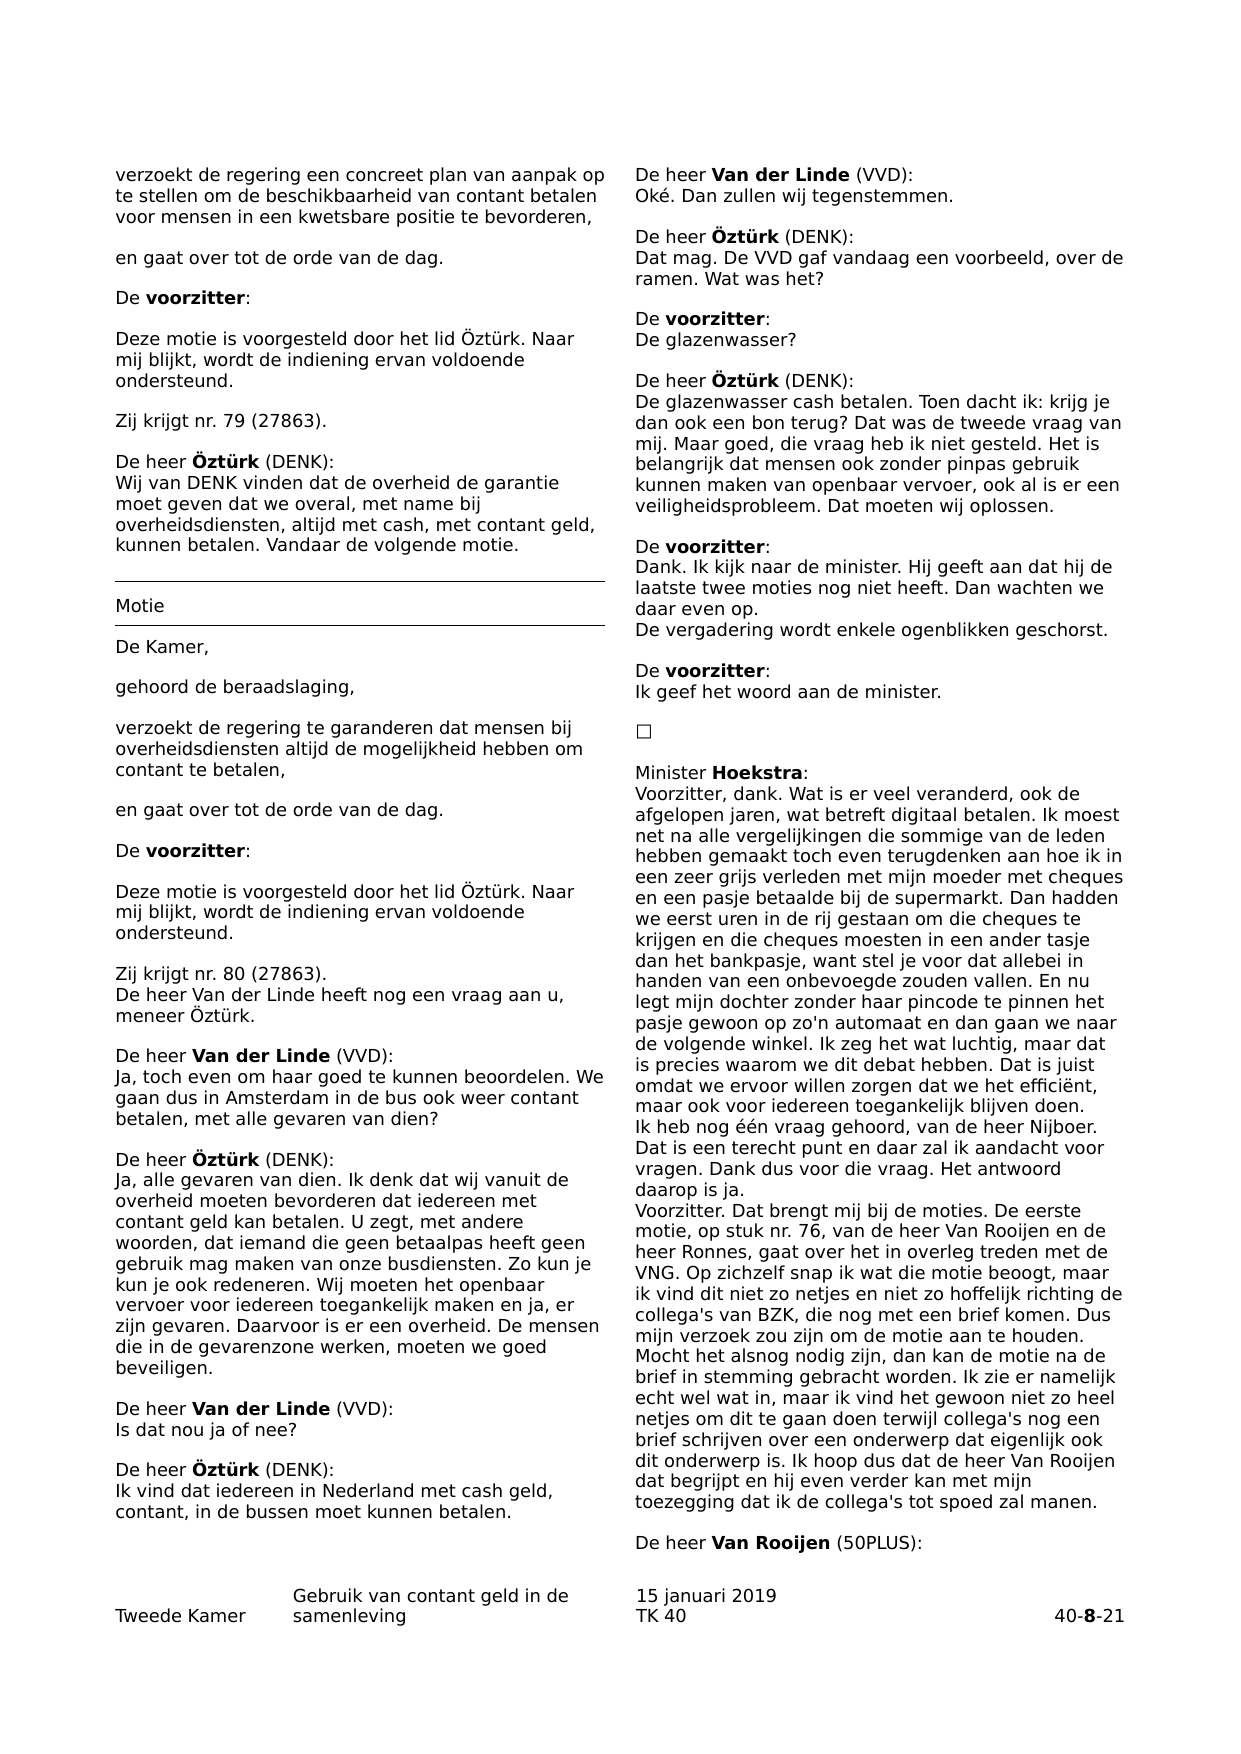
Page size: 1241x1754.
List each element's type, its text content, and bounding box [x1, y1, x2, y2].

text De voorzitter: [115, 288, 605, 309]
text ⬜ [635, 722, 1125, 743]
text De heer Van der Linde (VVD): [115, 1398, 605, 1419]
text De heer Öztürk (DENK): [635, 371, 1125, 392]
text De voorzitter: [635, 661, 1125, 681]
text Deze motie is voorgesteld door het lid Öztürk. Naar mij blijkt, wordt de indiening ervan voldoende ondersteund. [115, 882, 605, 944]
text De glazenwasser? [635, 330, 1125, 351]
text Is dat nou ja of nee? [115, 1419, 605, 1440]
text Zij krijgt nr. 79 (27863). [115, 411, 605, 432]
text Deze motie is voorgesteld door het lid Öztürk. Naar mij blijkt, wordt de indiening ervan voldoende ondersteund. [115, 329, 605, 391]
text De Kamer, [115, 637, 605, 657]
text en gaat over tot de orde van de dag. [115, 247, 605, 268]
text Dat mag. De VVD gaf vandaag een voorbeeld, over de ramen. Wat was het? [635, 248, 1125, 289]
text Minister Hoekstra: [635, 763, 1125, 784]
text De heer Öztürk (DENK): [115, 1149, 605, 1170]
text Oké. Dan zullen wij tegenstemmen. [635, 186, 1125, 207]
text Ja, toch even om haar goed te kunnen beoordelen. We gaan dus in Amsterdam in de bus ook weer contant betalen, met alle gevaren van dien? [115, 1067, 605, 1129]
text Ik heb nog één vraag gehoord, van de heer Nijboer. Dat is een terecht punt en daar zal ik aandacht voor vragen. Dank dus voor die vraag. Het antwoord daarop is ja. [635, 1117, 1125, 1200]
text Ik geef het woord aan de minister. [635, 681, 1125, 702]
text De heer Van Rooijen (50PLUS): [635, 1533, 1125, 1553]
text Zij krijgt nr. 80 (27863). [115, 964, 605, 984]
text en gaat over tot de orde van de dag. [115, 800, 605, 821]
text Motie [115, 596, 605, 617]
text De voorzitter: [635, 309, 1125, 330]
text De heer Öztürk (DENK): [115, 452, 605, 473]
text De heer Van der Linde (VVD): [635, 165, 1125, 186]
text De heer Öztürk (DENK): [635, 227, 1125, 248]
text De voorzitter: [115, 841, 605, 862]
text De heer Van der Linde (VVD): [115, 1046, 605, 1067]
text De voorzitter: [635, 537, 1125, 557]
text verzoekt de regering te garanderen dat mensen bij overheidsdiensten altijd de mogelijkheid hebben om contant te betalen, [115, 718, 605, 780]
text gehoord de beraadslaging, [115, 677, 605, 698]
text Wij van DENK vinden dat de overheid de garantie moet geven dat we overal, met name bij overheidsdiensten, altijd met cash, met contant geld, kunnen betalen. Vandaar de volgende motie. [115, 473, 605, 556]
text De heer Öztürk (DENK): [115, 1460, 605, 1481]
text Voorzitter. Dat brengt mij bij de moties. De eerste motie, op stuk nr. 76, van de heer Van Rooijen en de heer Ronnes, gaat over het in overleg treden met de VNG. Op zichzelf snap ik wat die motie beoogt, maar ik vind dit niet zo netjes en niet zo hoffelijk richting de collega's van BZK, die nog met een brief komen. Dus mijn verzoek zou zijn om de motie aan te houden. Mocht het alsnog nodig zijn, dan kan de motie na de brief in stemming gebracht worden. Ik zie er namelijk echt wel wat in, maar ik vind het gewoon niet zo heel netjes om dit te gaan doen terwijl collega's nog een brief schrijven over een onderwerp dat eigenlijk ook dit onderwerp is. Ik hoop dus dat de heer Van Rooijen dat begrijpt en hij even verder kan met mijn toezegging dat ik de collega's tot spoed zal manen. [635, 1200, 1125, 1513]
text Ja, alle gevaren van dien. Ik denk dat wij vanuit de overheid moeten bevorderen dat iedereen met contant geld kan betalen. U zegt, met andere woorden, dat iemand die geen betaalpas heeft geen gebruik mag maken van onze busdiensten. Zo kun je kun je ook redeneren. Wij moeten het openbaar vervoer voor iedereen toegankelijk maken en ja, er zijn gevaren. Daarvoor is er een overheid. De mensen die in de gevarenzone werken, moeten we goed beveiligen. [115, 1170, 605, 1378]
text Voorzitter, dank. Wat is er veel veranderd, ook de afgelopen jaren, wat betreft digitaal betalen. Ik moest net na alle vergelijkingen die sommige van de leden hebben gemaakt toch even terugdenken aan hoe ik in een zeer grijs verleden met mijn moeder met cheques en een pasje betaalde bij de supermarkt. Dan hadden we eerst uren in de rij gestaan om die cheques te krijgen en die cheques moesten in een ander tasje dan het bankpasje, want stel je voor dat allebei in handen van een onbevoegde zouden vallen. En nu legt mijn dochter zonder haar pincode te pinnen het pasje gewoon op zo'n automaat en dan gaan we naar de volgende winkel. Ik zeg het wat luchtig, maar dat is precies waarom we dit debat hebben. Dat is juist omdat we ervoor willen zorgen dat we het efficiënt, maar ook voor iedereen toegankelijk blijven doen. [635, 784, 1125, 1117]
text De glazenwasser cash betalen. Toen dacht ik: krijg je dan ook een bon terug? Dat was de tweede vraag van mij. Maar goed, die vraag heb ik niet gesteld. Het is belangrijk dat mensen ook zonder pinpas gebruik kunnen maken van openbaar vervoer, ook al is er een veiligheidsprobleem. Dat moeten wij oplossen. [635, 392, 1125, 517]
text Ik vind dat iedereen in Nederland met cash geld, contant, in de bussen moet kunnen betalen. [115, 1481, 605, 1522]
text verzoekt de regering een concreet plan van aanpak op te stellen om de beschikbaarheid van contant betalen voor mensen in een kwetsbare positie te bevorderen, [115, 165, 605, 227]
text De heer Van der Linde heeft nog een vraag aan u, meneer Öztürk. [115, 984, 605, 1026]
text De vergadering wordt enkele ogenblikken geschorst. [635, 620, 1125, 641]
text Dank. Ik kijk naar de minister. Hij geeft aan dat hij de laatste twee moties nog niet heeft. Dan wachten we daar even op. [635, 557, 1125, 620]
